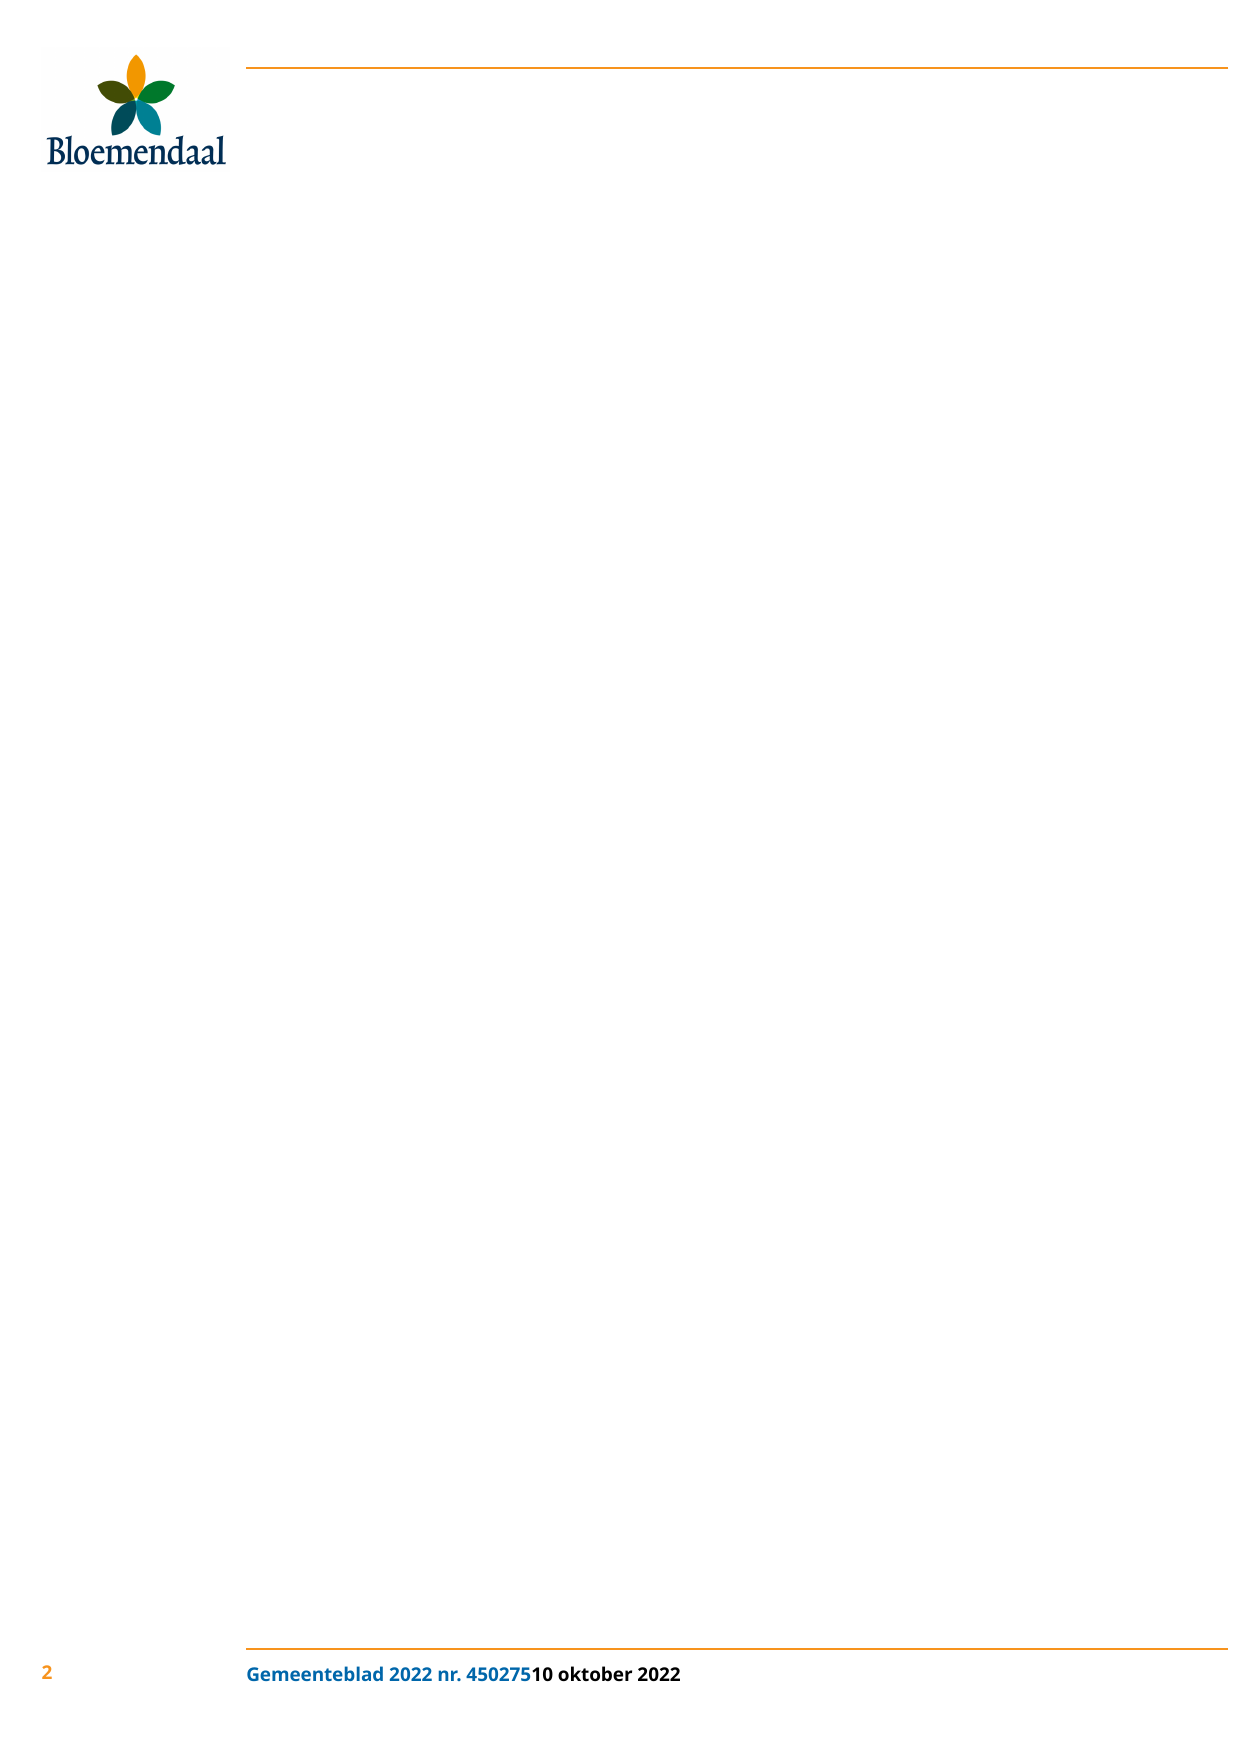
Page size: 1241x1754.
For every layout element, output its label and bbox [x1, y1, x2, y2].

picture [41, 47, 231, 172]
